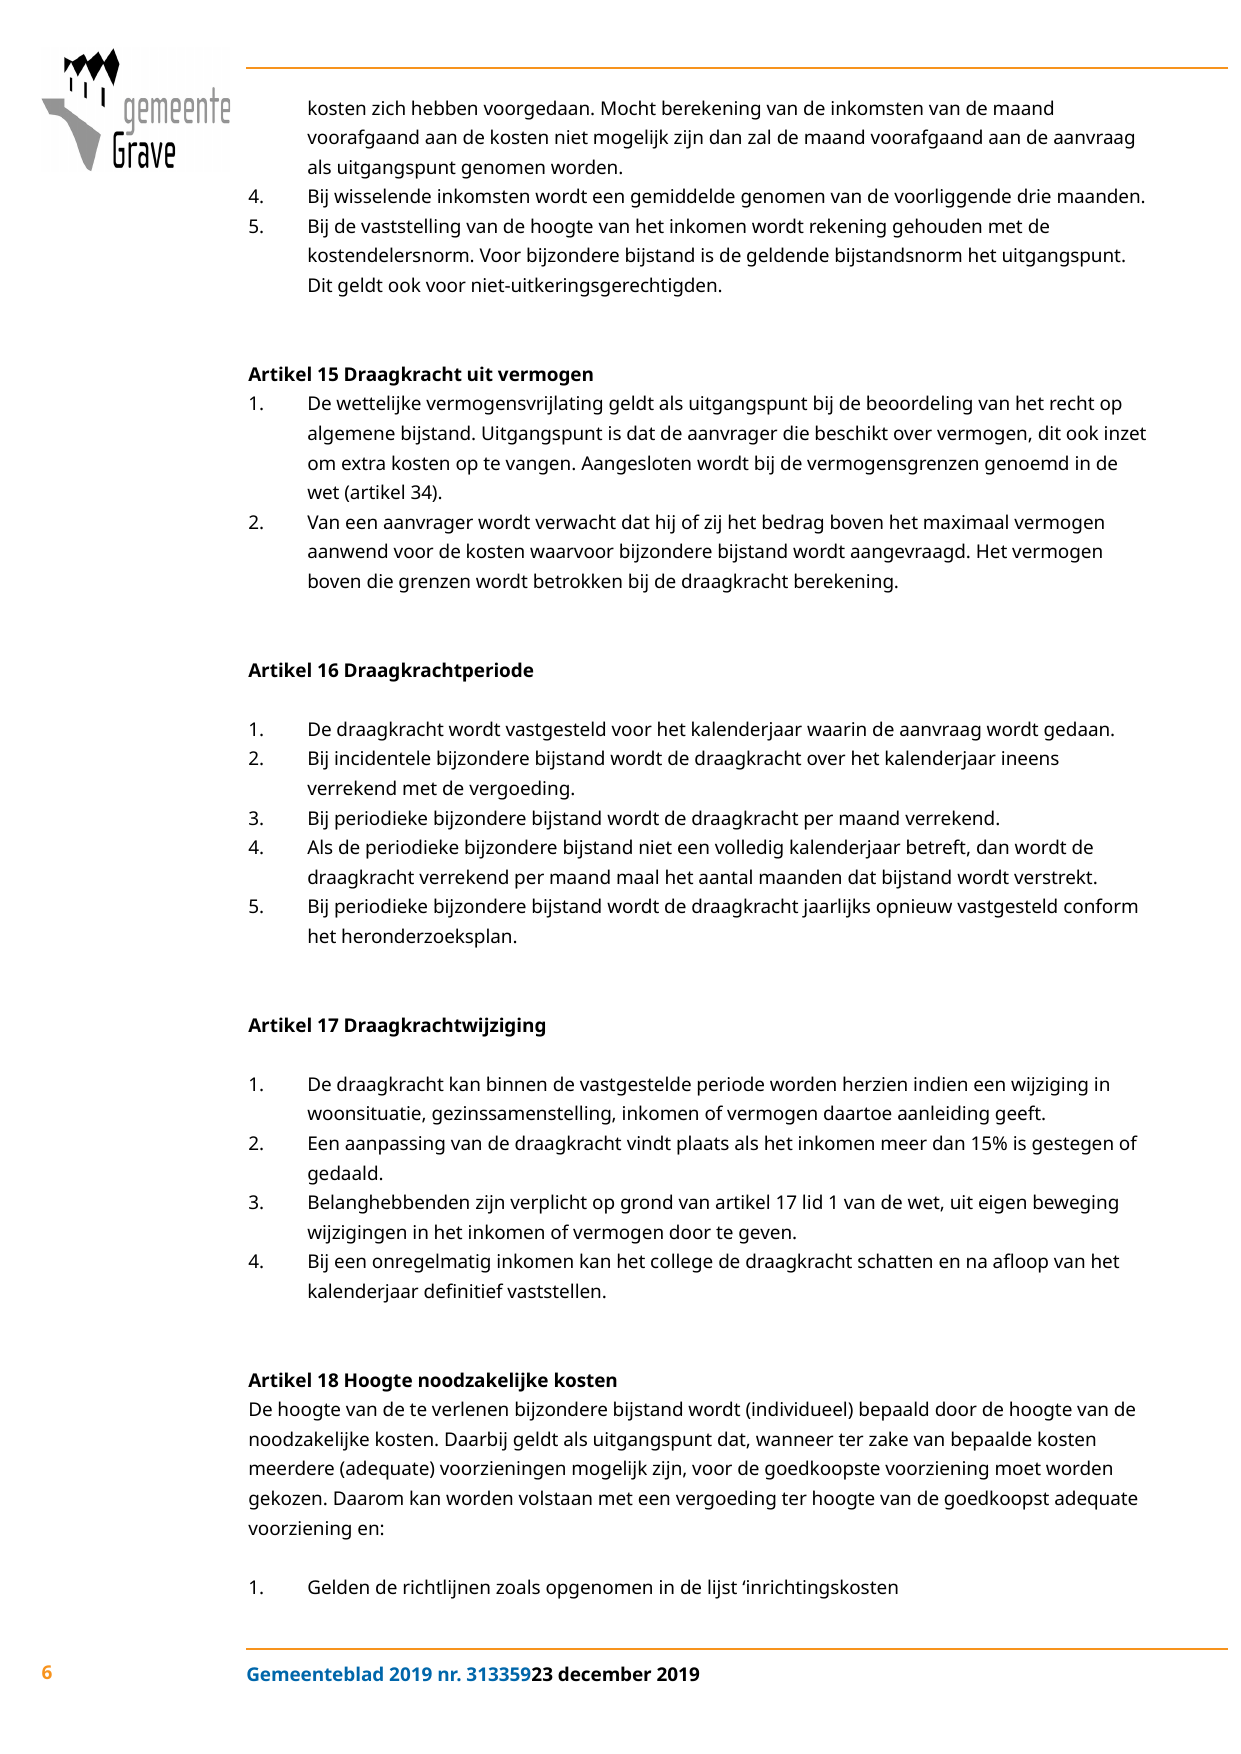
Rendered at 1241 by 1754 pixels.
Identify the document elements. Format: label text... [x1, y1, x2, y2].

text Artikel 17 Draagkrachtwijziging [248, 1012, 1152, 1038]
list Bij wisselende inkomsten wordt een gemiddelde genomen van de voorliggende drie maanden. [248, 183, 1152, 209]
list Belanghebbenden zijn verplicht op grond van artikel 17 lid 1 van de wet, uit eigen beweging wijzigingen in het inkomen of vermogen door te geven. [248, 1189, 1152, 1245]
list De draagkracht kan binnen de vastgestelde periode worden herzien indien een wijziging in woonsituatie, gezinssamenstelling, inkomen of vermogen daartoe aanleiding geeft. [248, 1071, 1152, 1126]
list Bij incidentele bijzondere bijstand wordt de draagkracht over het kalenderjaar ineens verrekend met de vergoeding. [248, 746, 1152, 801]
list De wettelijke vermogensvrijlating geldt als uitgangspunt bij de beoordeling van het recht op algemene bijstand. Uitgangspunt is dat de aanvrager die beschikt over vermogen, dit ook inzet om extra kosten op te vangen. Aangesloten wordt bij de vermogensgrenzen genoemd in de wet (artikel 34). [248, 391, 1152, 505]
list Een aanpassing van de draagkracht vindt plaats als het inkomen meer dan 15% is gestegen of gedaald. [248, 1130, 1152, 1186]
list Bij een onregelmatig inkomen kan het college de draagkracht schatten en na afloop van het kalenderjaar definitief vaststellen. [248, 1248, 1152, 1304]
text Artikel 15 Draagkracht uit vermogen [248, 361, 1152, 387]
text De hoogte van de te verlenen bijzondere bijstand wordt (individueel) bepaald door de hoogte van de noodzakelijke kosten. Daarbij geldt als uitgangspunt dat, wanneer ter zake van bepaalde kosten meerdere (adequate) voorzieningen mogelijk zijn, voor de goedkoopste voorziening moet worden gekozen. Daarom kan worden volstaan met een vergoeding ter hoogte van de goedkoopst adequate voorziening en: [248, 1396, 1152, 1541]
list Gelden de richtlijnen zoals opgenomen in de lijst ‘inrichtingskosten [248, 1574, 1152, 1600]
list Bij periodieke bijzondere bijstand wordt de draagkracht per maand verrekend. [248, 805, 1152, 831]
list De draagkracht wordt vastgesteld voor het kalenderjaar waarin de aanvraag wordt gedaan. [248, 716, 1152, 742]
list kosten zich hebben voorgedaan. Mocht berekening van de inkomsten van de maand voorafgaand aan de kosten niet mogelijk zijn dan zal de maand voorafgaand aan de aanvraag als uitgangspunt genomen worden. [248, 95, 1152, 180]
list Bij de vaststelling van de hoogte van het inkomen wordt rekening gehouden met de kostendelersnorm. Voor bijzondere bijstand is de geldende bijstandsnorm het uitgangspunt. Dit geldt ook voor niet-uitkeringsgerechtigden. [248, 213, 1152, 298]
list Als de periodieke bijzondere bijstand niet een volledig kalenderjaar betreft, dan wordt de draagkracht verrekend per maand maal het aantal maanden dat bijstand wordt verstrekt. [248, 834, 1152, 890]
list Van een aanvrager wordt verwacht dat hij of zij het bedrag boven het maximaal vermogen aanwend voor de kosten waarvoor bijzondere bijstand wordt aangevraagd. Het vermogen boven die grenzen wordt betrokken bij de draagkracht berekening. [248, 509, 1152, 594]
text Artikel 18 Hoogte noodzakelijke kosten [248, 1367, 1152, 1393]
list Bij periodieke bijzondere bijstand wordt de draagkracht jaarlijks opnieuw vastgesteld conform het heronderzoeksplan. [248, 893, 1152, 949]
text Artikel 16 Draagkrachtperiode [248, 657, 1152, 683]
picture [41, 47, 231, 172]
